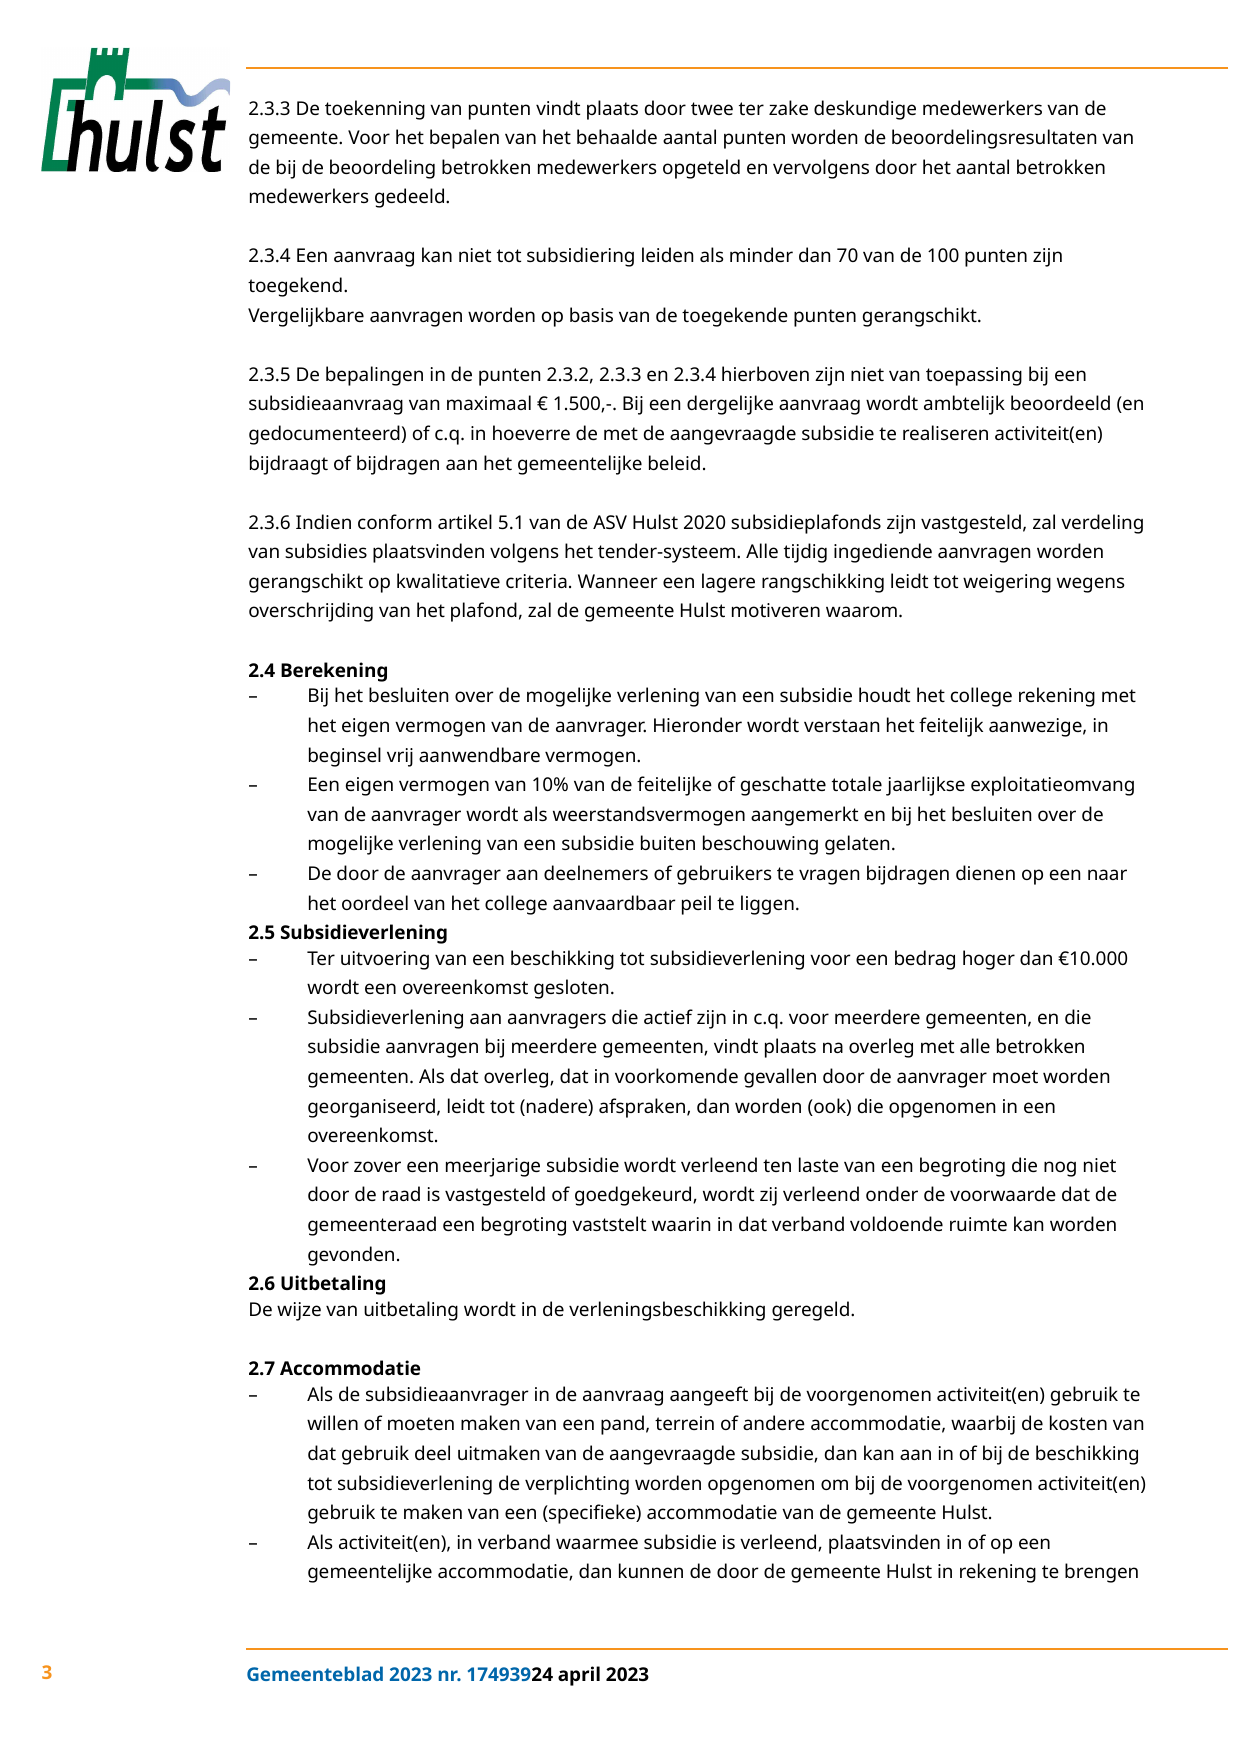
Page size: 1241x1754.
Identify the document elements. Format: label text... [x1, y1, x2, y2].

text De wijze van uitbetaling wordt in de verleningsbeschikking geregeld. [248, 1296, 1152, 1322]
list Bij het besluiten over de mogelijke verlening van een subsidie houdt het college rekening met het eigen vermogen van de aanvrager. Hieronder wordt verstaan het feitelijk aanwezige, in beginsel vrij aanwendbare vermogen. [248, 683, 1152, 767]
list Als activiteit(en), in verband waarmee subsidie is verleend, plaatsvinden in of op een gemeentelijke accommodatie, dan kunnen de door de gemeente Hulst in rekening te brengen [248, 1529, 1152, 1584]
list De door de aanvrager aan deelnemers of gebruikers te vragen bijdragen dienen op een naar het oordeel van het college aanvaardbaar peil te liggen. [248, 860, 1152, 915]
list Voor zover een meerjarige subsidie wordt verleend ten laste van een begroting die nog niet door de raad is vastgesteld of goedgekeurd, wordt zij verleend onder de voorwaarde dat de gemeenteraad een begroting vaststelt waarin in dat verband voldoende ruimte kan worden gevonden. [248, 1152, 1152, 1267]
list Een eigen vermogen van 10% van de feitelijke of geschatte totale jaarlijkse exploitatieomvang van de aanvrager wordt als weerstandsvermogen aangemerkt en bij het besluiten over de mogelijke verlening van een subsidie buiten beschouwing gelaten. [248, 771, 1152, 856]
text 2.7 Accommodatie [248, 1355, 1152, 1381]
text 2.3.4 Een aanvraag kan niet tot subsidiering leiden als minder dan 70 van de 100 punten zijn toegekend. [248, 243, 1152, 298]
text 2.5 Subsidieverlening [248, 919, 1152, 945]
text 2.4 Berekening [248, 657, 1152, 683]
text 2.3.6 Indien conform artikel 5.1 van de ASV Hulst 2020 subsidieplafonds zijn vastgesteld, zal verdeling van subsidies plaatsvinden volgens het tender-systeem. Alle tijdig ingediende aanvragen worden gerangschikt op kwalitatieve criteria. Wanneer een lagere rangschikking leidt tot weigering wegens overschrijding van het plafond, zal de gemeente Hulst motiveren waarom. [248, 509, 1152, 623]
text 2.6 Uitbetaling [248, 1270, 1152, 1296]
picture [41, 47, 231, 172]
text 2.3.5 De bepalingen in de punten 2.3.2, 2.3.3 en 2.3.4 hierboven zijn niet van toepassing bij een subsidieaanvraag van maximaal € 1.500,-. Bij een dergelijke aanvraag wordt ambtelijk beoordeeld (en gedocumenteerd) of c.q. in hoeverre de met de aangevraagde subsidie te realiseren activiteit(en) bijdraagt of bijdragen aan het gemeentelijke beleid. [248, 361, 1152, 476]
text 2.3.3 De toekenning van punten vindt plaats door twee ter zake deskundige medewerkers van de gemeente. Voor het bepalen van het behaalde aantal punten worden de beoordelingsresultaten van de bij de beoordeling betrokken medewerkers opgeteld en vervolgens door het aantal betrokken medewerkers gedeeld. [248, 95, 1152, 209]
list Ter uitvoering van een beschikking tot subsidieverlening voor een bedrag hoger dan €10.000 wordt een overeenkomst gesloten. [248, 945, 1152, 1000]
list Als de subsidieaanvrager in de aanvraag aangeeft bij de voorgenomen activiteit(en) gebruik te willen of moeten maken van een pand, terrein of andere accommodatie, waarbij de kosten van dat gebruik deel uitmaken van de aangevraagde subsidie, dan kan aan in of bij de beschikking tot subsidieverlening de verplichting worden opgenomen om bij de voorgenomen activiteit(en) gebruik te maken van een (specifieke) accommodatie van de gemeente Hulst. [248, 1381, 1152, 1525]
list Subsidieverlening aan aanvragers die actief zijn in c.q. voor meerdere gemeenten, en die subsidie aanvragen bij meerdere gemeenten, vindt plaats na overleg met alle betrokken gemeenten. Als dat overleg, dat in voorkomende gevallen door de aanvrager moet worden georganiseerd, leidt tot (nadere) afspraken, dan worden (ook) die opgenomen in een overeenkomst. [248, 1004, 1152, 1148]
text Vergelijkbare aanvragen worden op basis van de toegekende punten gerangschikt. [248, 302, 1152, 328]
